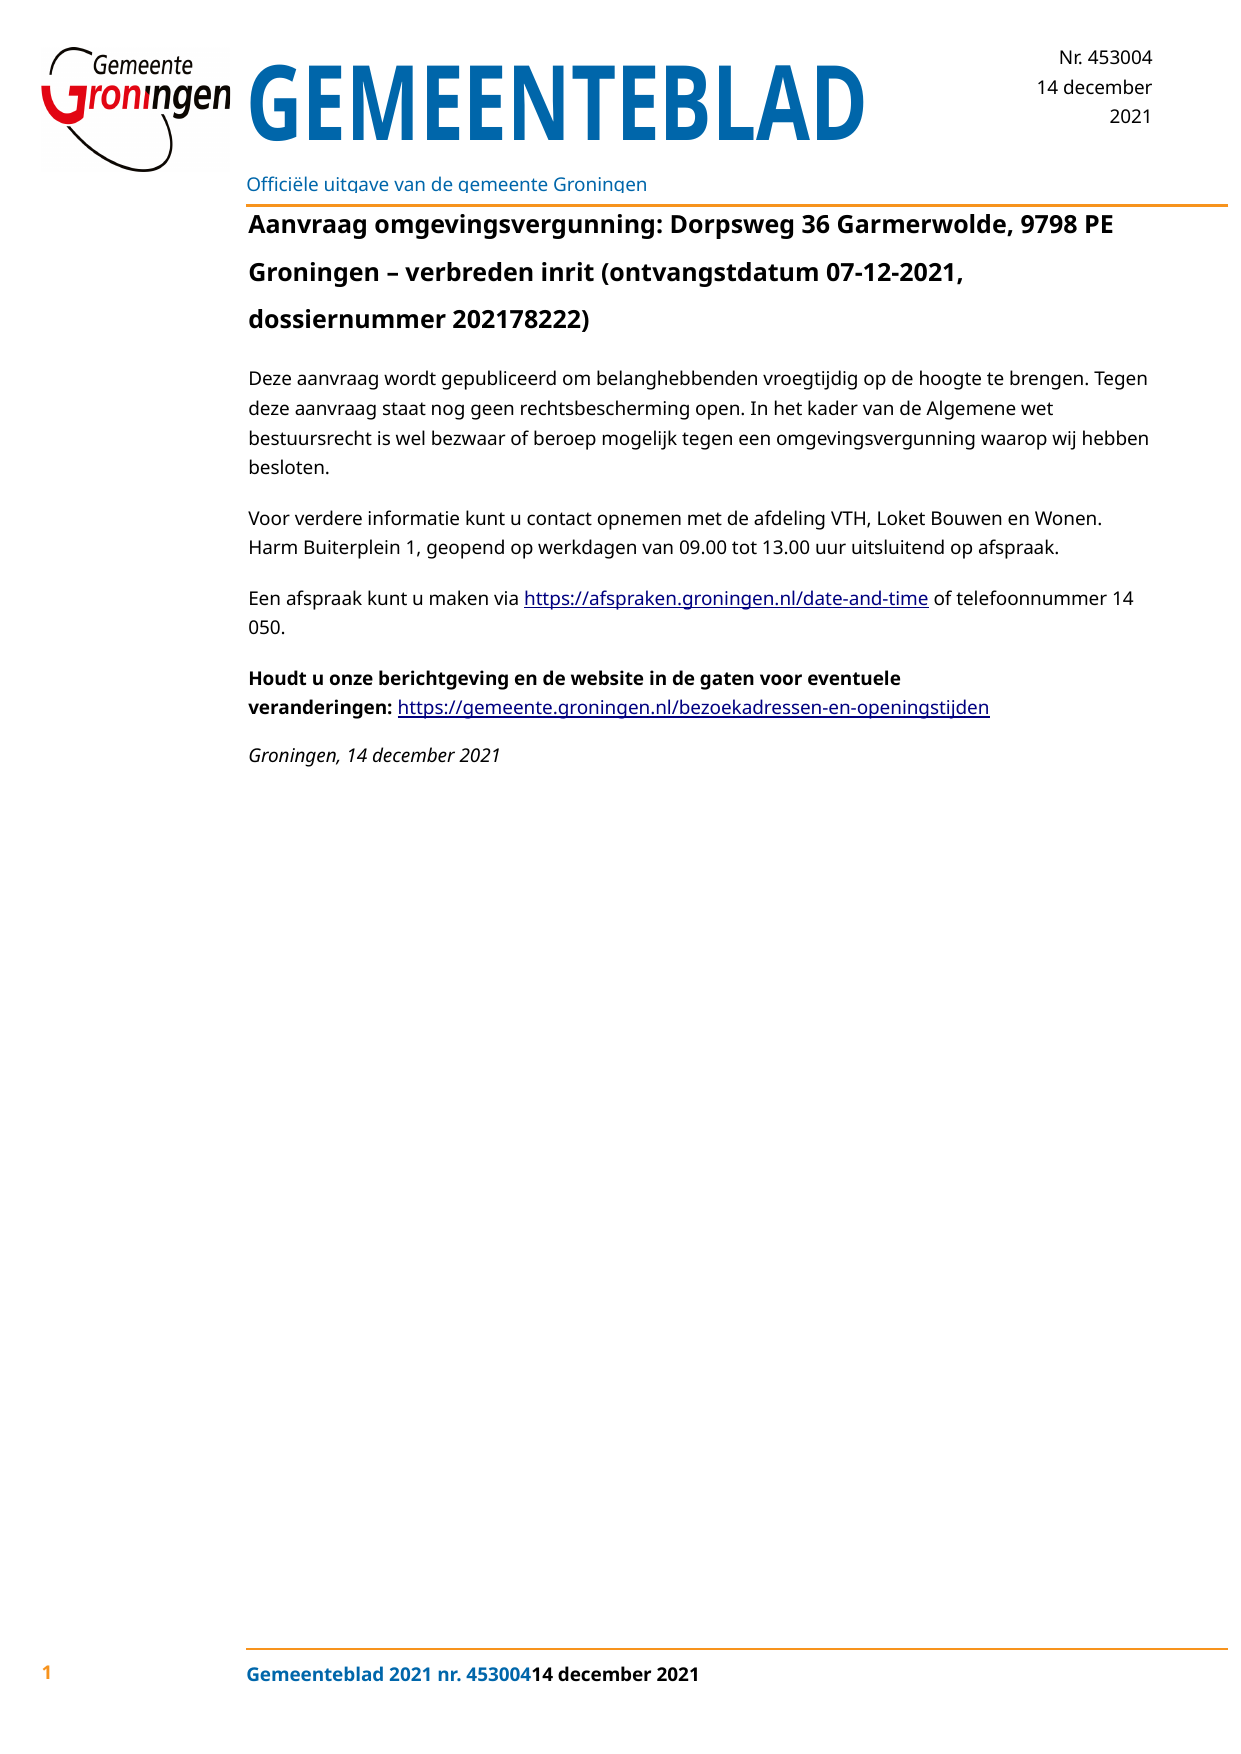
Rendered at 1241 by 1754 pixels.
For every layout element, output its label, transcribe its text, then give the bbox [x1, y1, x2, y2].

text Aanvraag omgevingsvergunning: Dorpsweg 36 Garmerwolde, 9798 PE Groningen – verbreden inrit (ontvangstdatum 07-12-2021, dossiernummer 202178222) [248, 207, 1152, 336]
text Houdt u onze berichtgeving en de website in de gaten voor eventuele veranderingen: https://gemeente.groningen.nl/bezoekadressen-en-openingstijden [248, 665, 1152, 720]
text Een afspraak kunt u maken via https://afspraken.groningen.nl/date-and-time of telefoonnummer 14 050. [248, 585, 1152, 640]
text Groningen, 14 december 2021 [248, 742, 1152, 768]
picture [41, 47, 231, 172]
text Voor verdere informatie kunt u contact opnemen met de afdeling VTH, Loket Bouwen en Wonen. Harm Buiterplein 1, geopend op werkdagen van 09.00 tot 13.00 uur uitsluitend op afspraak. [248, 505, 1152, 560]
text Deze aanvraag wordt gepubliceerd om belanghebbenden vroegtijdig op de hoogte te brengen. Tegen deze aanvraag staat nog geen rechtsbescherming open. In het kader van de Algemene wet bestuursrecht is wel bezwaar of beroep mogelijk tegen een omgevingsvergunning waarop wij hebben besloten. [248, 366, 1152, 480]
